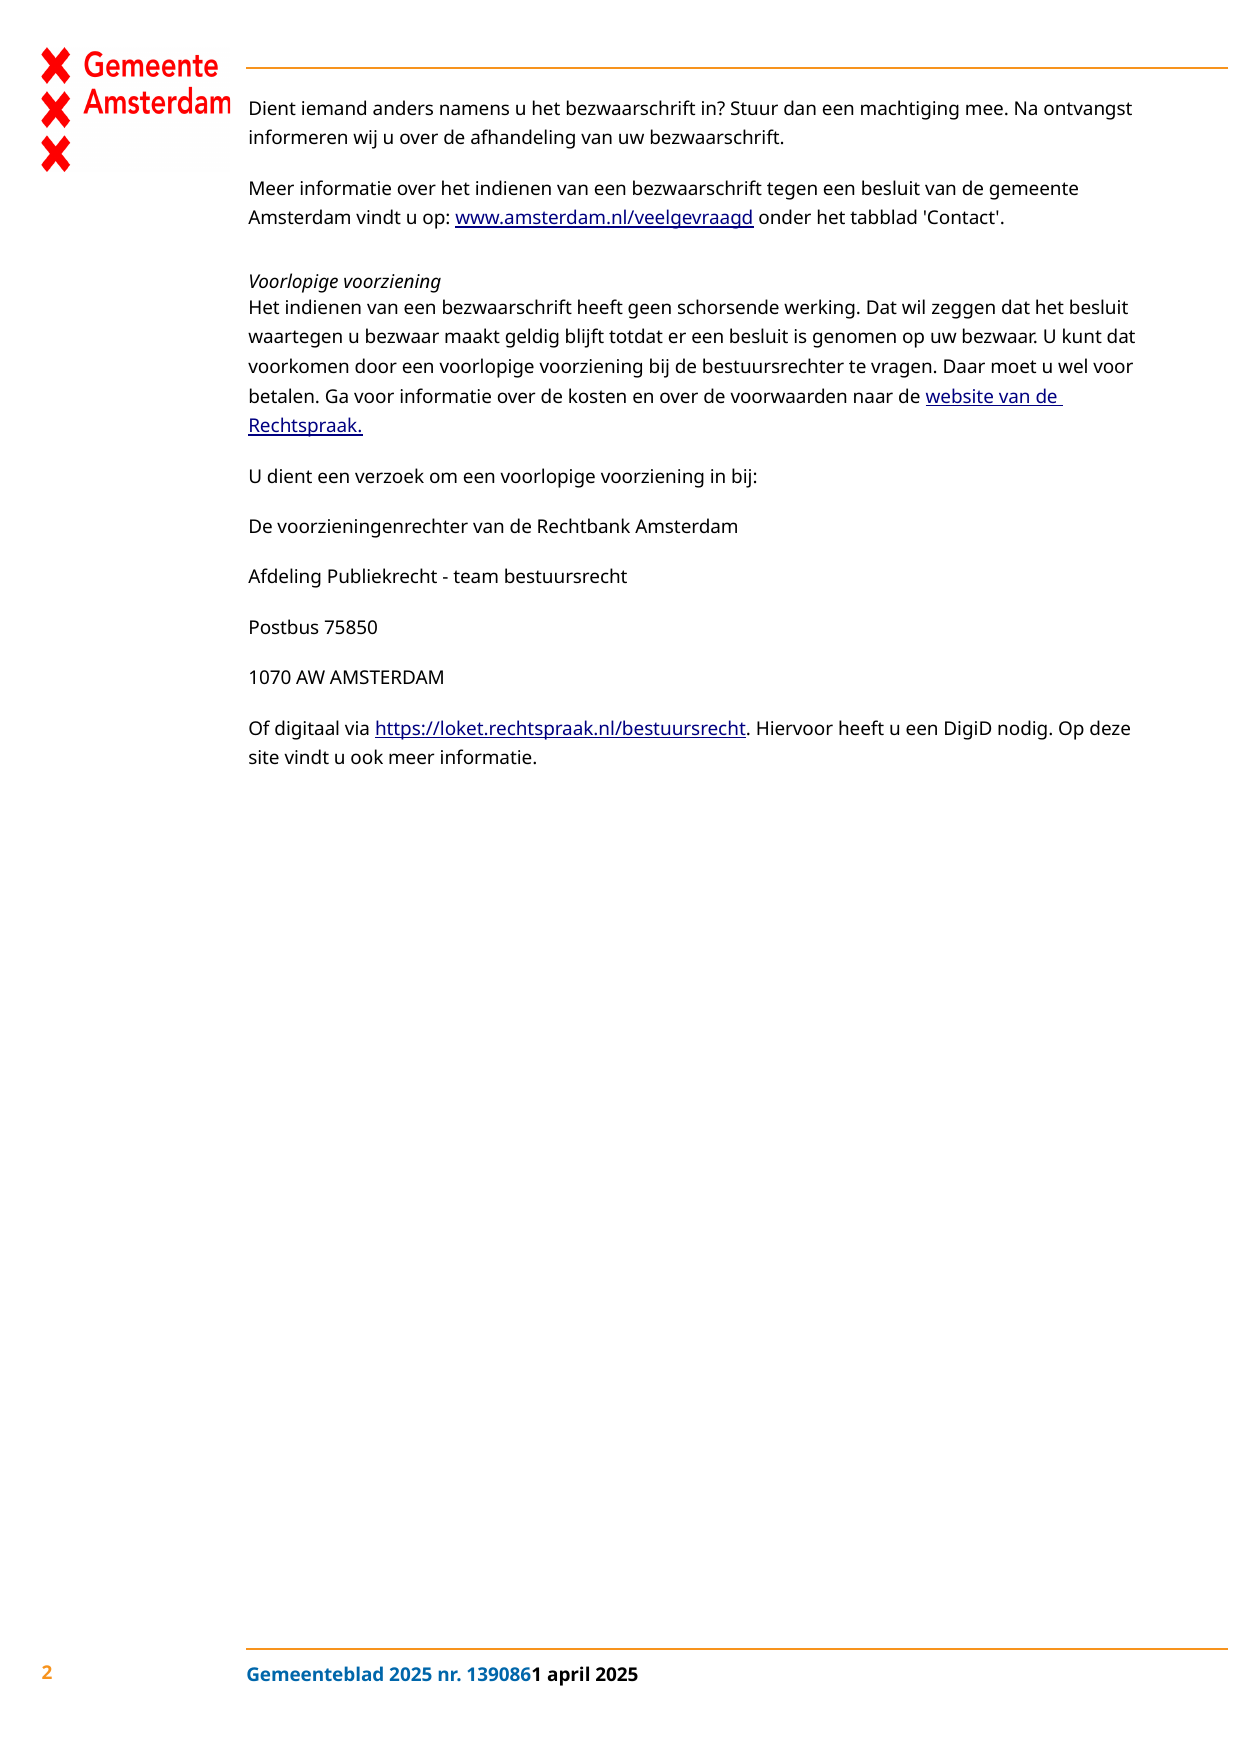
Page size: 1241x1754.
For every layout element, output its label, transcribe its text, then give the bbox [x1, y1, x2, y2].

text Meer informatie over het indienen van een bezwaarschrift tegen een besluit van de gemeente Amsterdam vindt u op: www.amsterdam.nl/veelgevraagd onder het tabblad 'Contact'. [248, 175, 1152, 230]
text Afdeling Publiekrecht - team bestuursrecht [248, 564, 1152, 589]
text U dient een verzoek om een voorlopige voorziening in bij: [248, 463, 1152, 488]
text Voorlopige voorziening [248, 268, 1152, 294]
text De voorzieningenrechter van de Rechtbank Amsterdam [248, 513, 1152, 539]
text Het indienen van een bezwaarschrift heeft geen schorsende werking. Dat wil zeggen dat het besluit waartegen u bezwaar maakt geldig blijft totdat er een besluit is genomen op uw bezwaar. U kunt dat voorkomen door een voorlopige voorziening bij de bestuursrechter te vragen. Daar moet u wel voor betalen. Ga voor informatie over de kosten en over de voorwaarden naar de website van de Rechtspraak. [248, 294, 1152, 438]
text Dient iemand anders namens u het bezwaarschrift in? Stuur dan een machtiging mee. Na ontvangst informeren wij u over de afhandeling van uw bezwaarschrift. [248, 95, 1152, 150]
text 1070 AW AMSTERDAM [248, 664, 1152, 690]
text Of digitaal via https://loket.rechtspraak.nl/bestuursrecht. Hiervoor heeft u een DigiD nodig. Op deze site vindt u ook meer informatie. [248, 715, 1152, 770]
picture [41, 47, 231, 172]
text Postbus 75850 [248, 614, 1152, 640]
